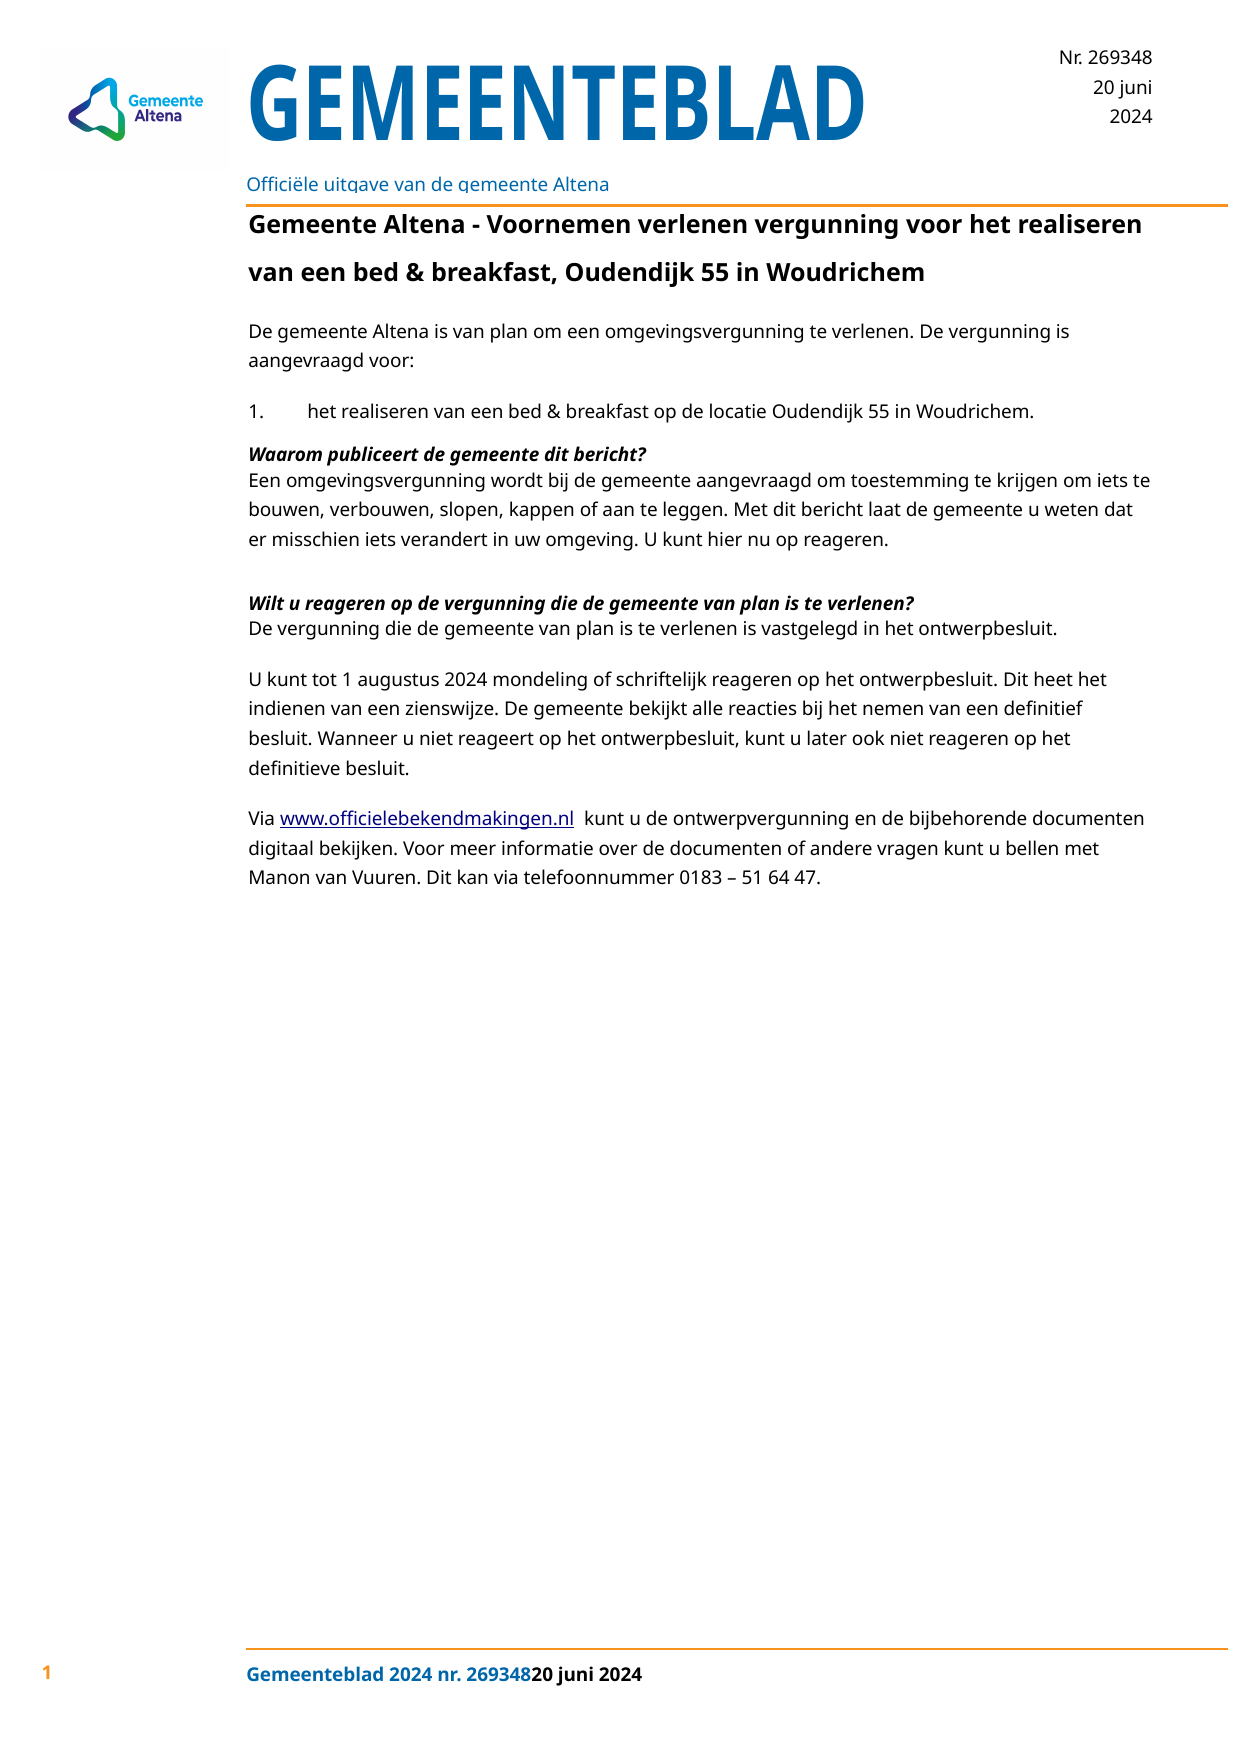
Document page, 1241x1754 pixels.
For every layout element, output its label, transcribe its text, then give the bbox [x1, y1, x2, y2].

text U kunt tot 1 augustus 2024 mondeling of schriftelijk reageren op het ontwerpbesluit. Dit heet het indienen van een zienswijze. De gemeente bekijkt alle reacties bij het nemen van een definitief besluit. Wanneer u niet reageert op het ontwerpbesluit, kunt u later ook niet reageren op het definitieve besluit. [248, 666, 1152, 781]
text Waarom publiceert de gemeente dit bericht? [248, 441, 1152, 467]
text Gemeente Altena - Voornemen verlenen vergunning voor het realiseren van een bed & breakfast, Oudendijk 55 in Woudrichem [248, 207, 1152, 288]
text Via www.officielebekendmakingen.nl kunt u de ontwerpvergunning en de bijbehorende documenten digitaal bekijken. Voor meer informatie over de documenten of andere vragen kunt u bellen met Manon van Vuuren. Dit kan via telefoonnummer 0183 – 51 64 47. [248, 805, 1152, 890]
text De vergunning die de gemeente van plan is te verlenen is vastgelegd in het ontwerpbesluit. [248, 616, 1152, 641]
list het realiseren van een bed & breakfast op de locatie Oudendijk 55 in Woudrichem. [248, 398, 1152, 424]
text Wilt u reageren op de vergunning die de gemeente van plan is te verlenen? [248, 590, 1152, 616]
text De gemeente Altena is van plan om een omgevingsvergunning te verlenen. De vergunning is aangevraagd voor: [248, 318, 1152, 373]
picture [41, 47, 231, 172]
text Een omgevingsvergunning wordt bij de gemeente aangevraagd om toestemming te krijgen om iets te bouwen, verbouwen, slopen, kappen of aan te leggen. Met dit bericht laat de gemeente u weten dat er misschien iets verandert in uw omgeving. U kunt hier nu op reageren. [248, 467, 1152, 552]
